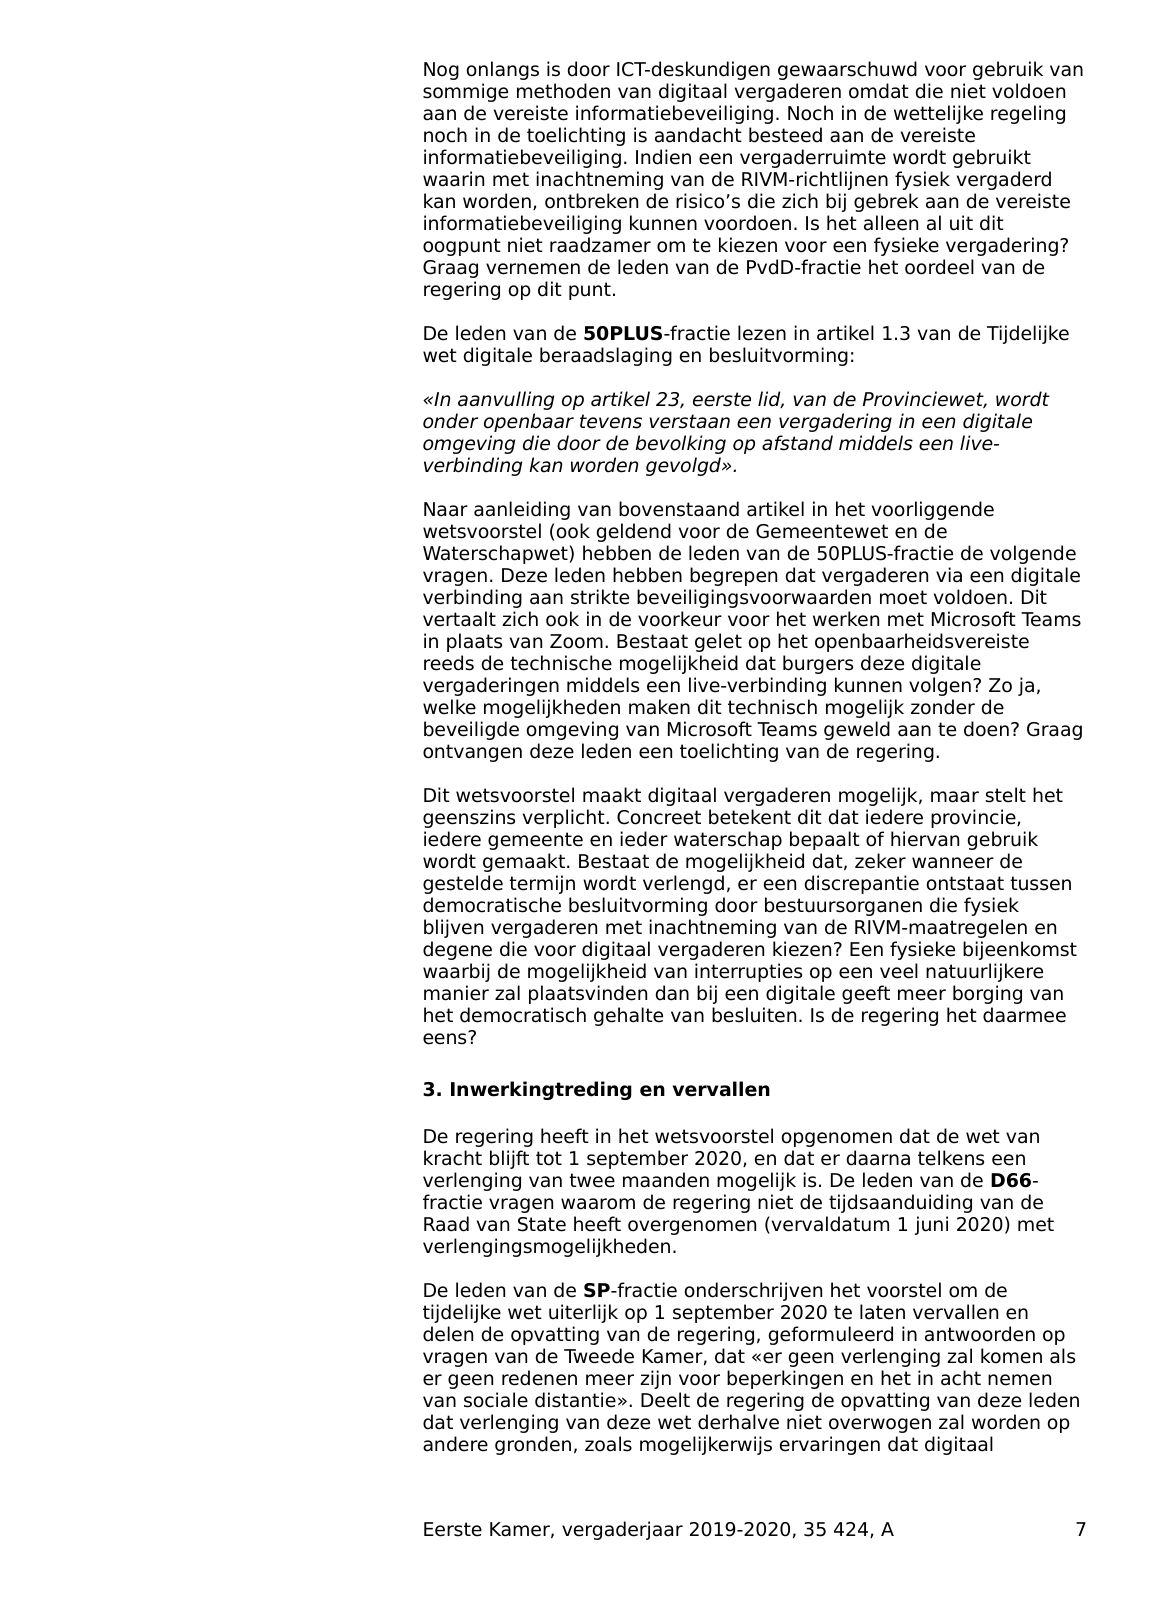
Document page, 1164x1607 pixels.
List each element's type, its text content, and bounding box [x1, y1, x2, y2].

text De leden van de 50PLUS-fractie lezen in artikel 1.3 van de Tijdelijke wet digitale beraadslaging en besluitvorming: [422, 323, 1087, 367]
text Naar aanleiding van bovenstaand artikel in het voorliggende wetsvoorstel (ook geldend voor de Gemeentewet en de Waterschapwet) hebben de leden van de 50PLUS-fractie de volgende vragen. Deze leden hebben begrepen dat vergaderen via een digitale verbinding aan strikte beveiligingsvoorwaarden moet voldoen. Dit vertaalt zich ook in de voorkeur voor het werken met Microsoft Teams in plaats van Zoom. Bestaat gelet op het openbaarheidsvereiste reeds de technische mogelijkheid dat burgers deze digitale vergaderingen middels een live-verbinding kunnen volgen? Zo ja, welke mogelijkheden maken dit technisch mogelijk zonder de beveiligde omgeving van Microsoft Teams geweld aan te doen? Graag ontvangen deze leden een toelichting van de regering. [422, 499, 1087, 763]
text Nog onlangs is door ICT-deskundigen gewaarschuwd voor gebruik van sommige methoden van digitaal vergaderen omdat die niet voldoen aan de vereiste informatiebeveiliging. Noch in de wettelijke regeling noch in de toelichting is aandacht besteed aan de vereiste informatiebeveiliging. Indien een vergaderruimte wordt gebruikt waarin met inachtneming van de RIVM-richtlijnen fysiek vergaderd kan worden, ontbreken de risico’s die zich bij gebrek aan de vereiste informatiebeveiliging kunnen voordoen. Is het alleen al uit dit oogpunt niet raadzamer om te kiezen voor een fysieke vergadering? Graag vernemen de leden van de PvdD-fractie het oordeel van de regering op dit punt. [422, 59, 1087, 301]
subtitle 3. Inwerkingtreding en vervallen [422, 1079, 1087, 1101]
text De regering heeft in het wetsvoorstel opgenomen dat de wet van kracht blijft tot 1 september 2020, en dat er daarna telkens een verlenging van twee maanden mogelijk is. De leden van de D66-fractie vragen waarom de regering niet de tijdsaanduiding van de Raad van State heeft overgenomen (vervaldatum 1 juni 2020) met verlengingsmogelijkheden. [422, 1126, 1087, 1258]
text «In aanvulling op artikel 23, eerste lid, van de Provinciewet, wordt onder openbaar tevens verstaan een vergadering in een digitale omgeving die door de bevolking op afstand middels een live-verbinding kan worden gevolgd». [422, 389, 1087, 477]
text De leden van de SP-fractie onderschrijven het voorstel om de tijdelijke wet uiterlijk op 1 september 2020 te laten vervallen en delen de opvatting van de regering, geformuleerd in antwoorden op vragen van de Tweede Kamer, dat «er geen verlenging zal komen als er geen redenen meer zijn voor beperkingen en het in acht nemen van sociale distantie». Deelt de regering de opvatting van deze leden dat verlenging van deze wet derhalve niet overwogen zal worden op andere gronden, zoals mogelijkerwijs ervaringen dat digitaal [422, 1280, 1087, 1456]
text Dit wetsvoorstel maakt digitaal vergaderen mogelijk, maar stelt het geenszins verplicht. Concreet betekent dit dat iedere provincie, iedere gemeente en ieder waterschap bepaalt of hiervan gebruik wordt gemaakt. Bestaat de mogelijkheid dat, zeker wanneer de gestelde termijn wordt verlengd, er een discrepantie ontstaat tussen democratische besluitvorming door bestuursorganen die fysiek blijven vergaderen met inachtneming van de RIVM-maatregelen en degene die voor digitaal vergaderen kiezen? Een fysieke bijeenkomst waarbij de mogelijkheid van interrupties op een veel natuurlijkere manier zal plaatsvinden dan bij een digitale geeft meer borging van het democratisch gehalte van besluiten. Is de regering het daarmee eens? [422, 785, 1087, 1049]
